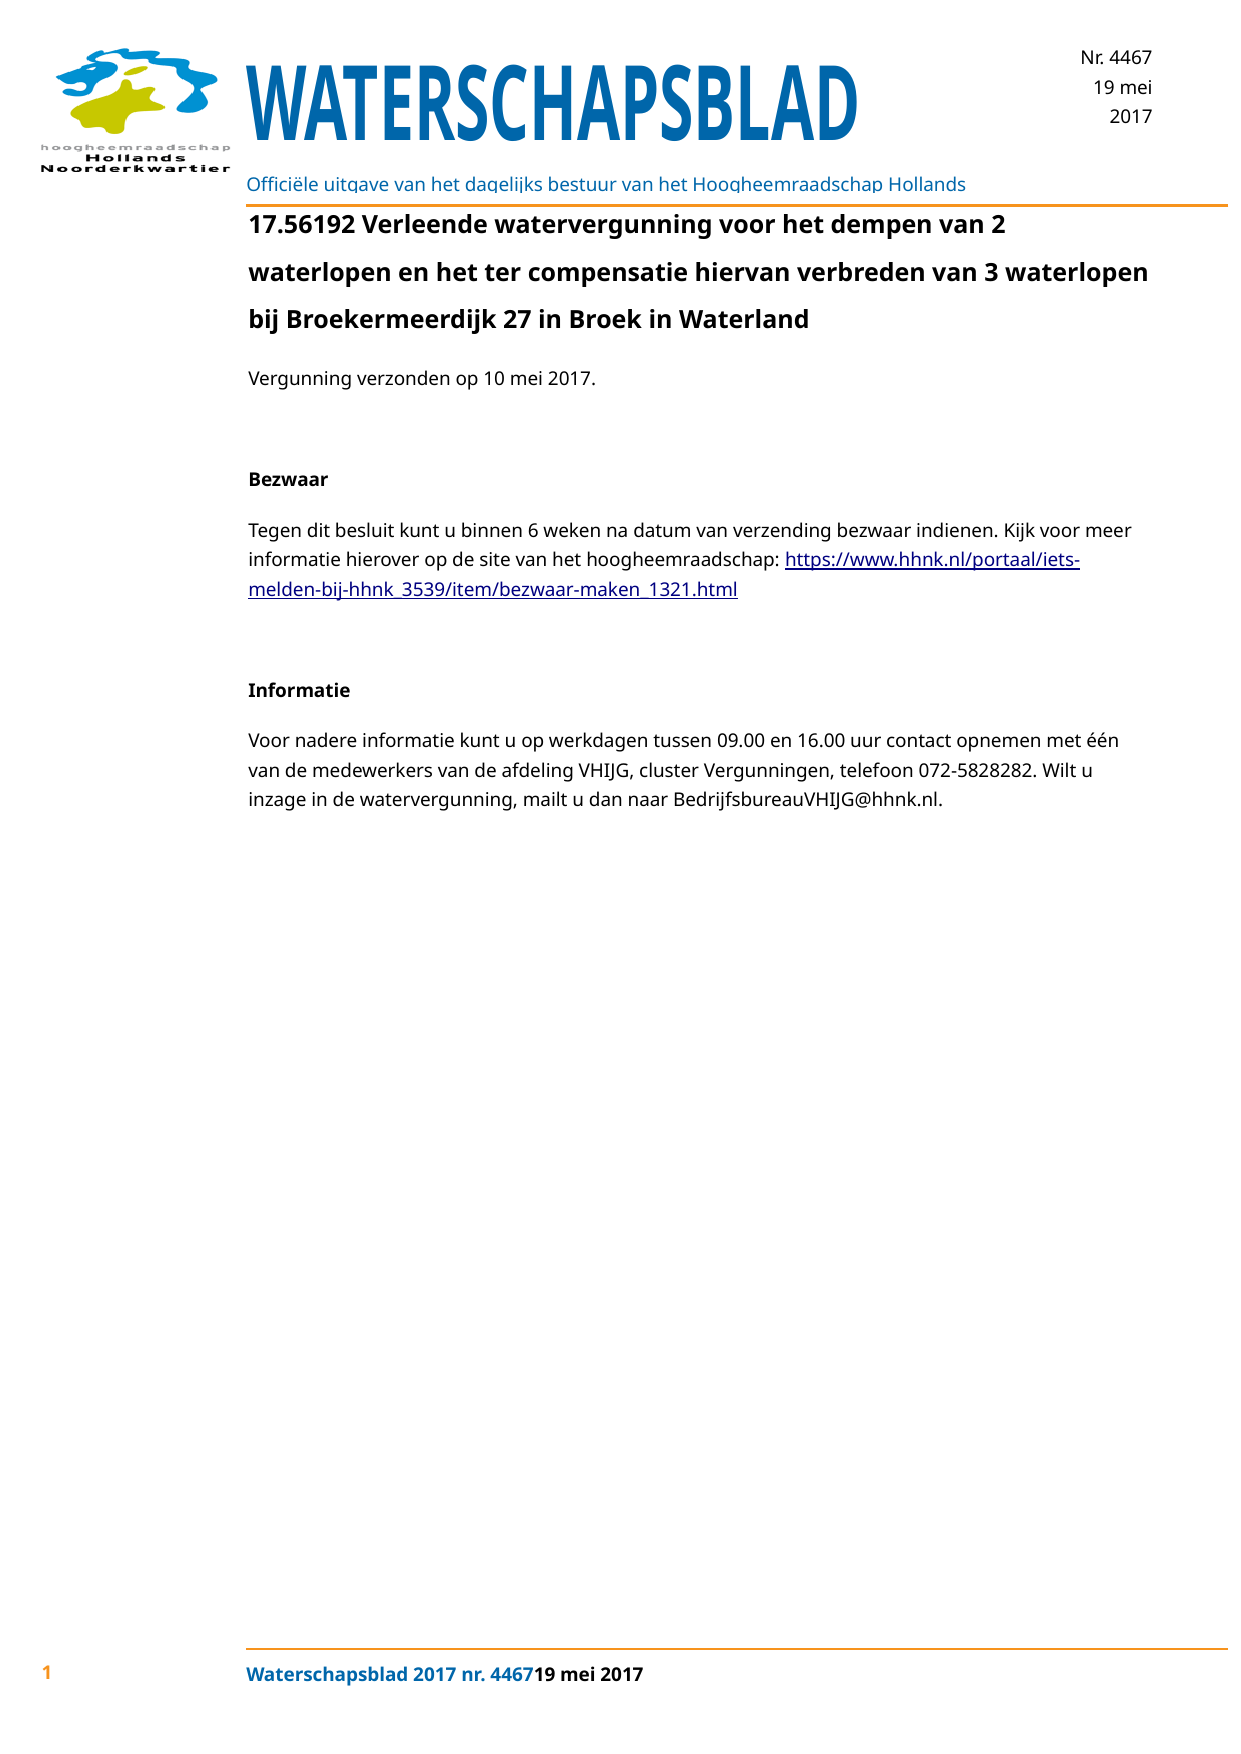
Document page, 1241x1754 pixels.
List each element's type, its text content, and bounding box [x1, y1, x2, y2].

text Vergunning verzonden op 10 mei 2017. [248, 366, 1152, 391]
picture [41, 47, 231, 172]
text 17.56192 Verleende watervergunning voor het dempen van 2 waterlopen en het ter compensatie hiervan verbreden van 3 waterlopen bij Broekermeerdijk 27 in Broek in Waterland [248, 207, 1152, 336]
text Informatie [248, 677, 1152, 702]
text Tegen dit besluit kunt u binnen 6 weken na datum van verzending bezwaar indienen. Kijk voor meer informatie hierover op de site van het hoogheemraadschap: https://www.hhnk.nl/portaal/iets-melden-bij-hhnk_3539/item/bezwaar-maken_1321.html [248, 517, 1152, 602]
text Voor nadere informatie kunt u op werkdagen tussen 09.00 en 16.00 uur contact opnemen met één van de medewerkers van de afdeling VHIJG, cluster Vergunningen, telefoon 072-5828282. Wilt u inzage in de watervergunning, mailt u dan naar BedrijfsbureauVHIJG@hhnk.nl. [248, 727, 1152, 812]
text Bezwaar [248, 466, 1152, 492]
